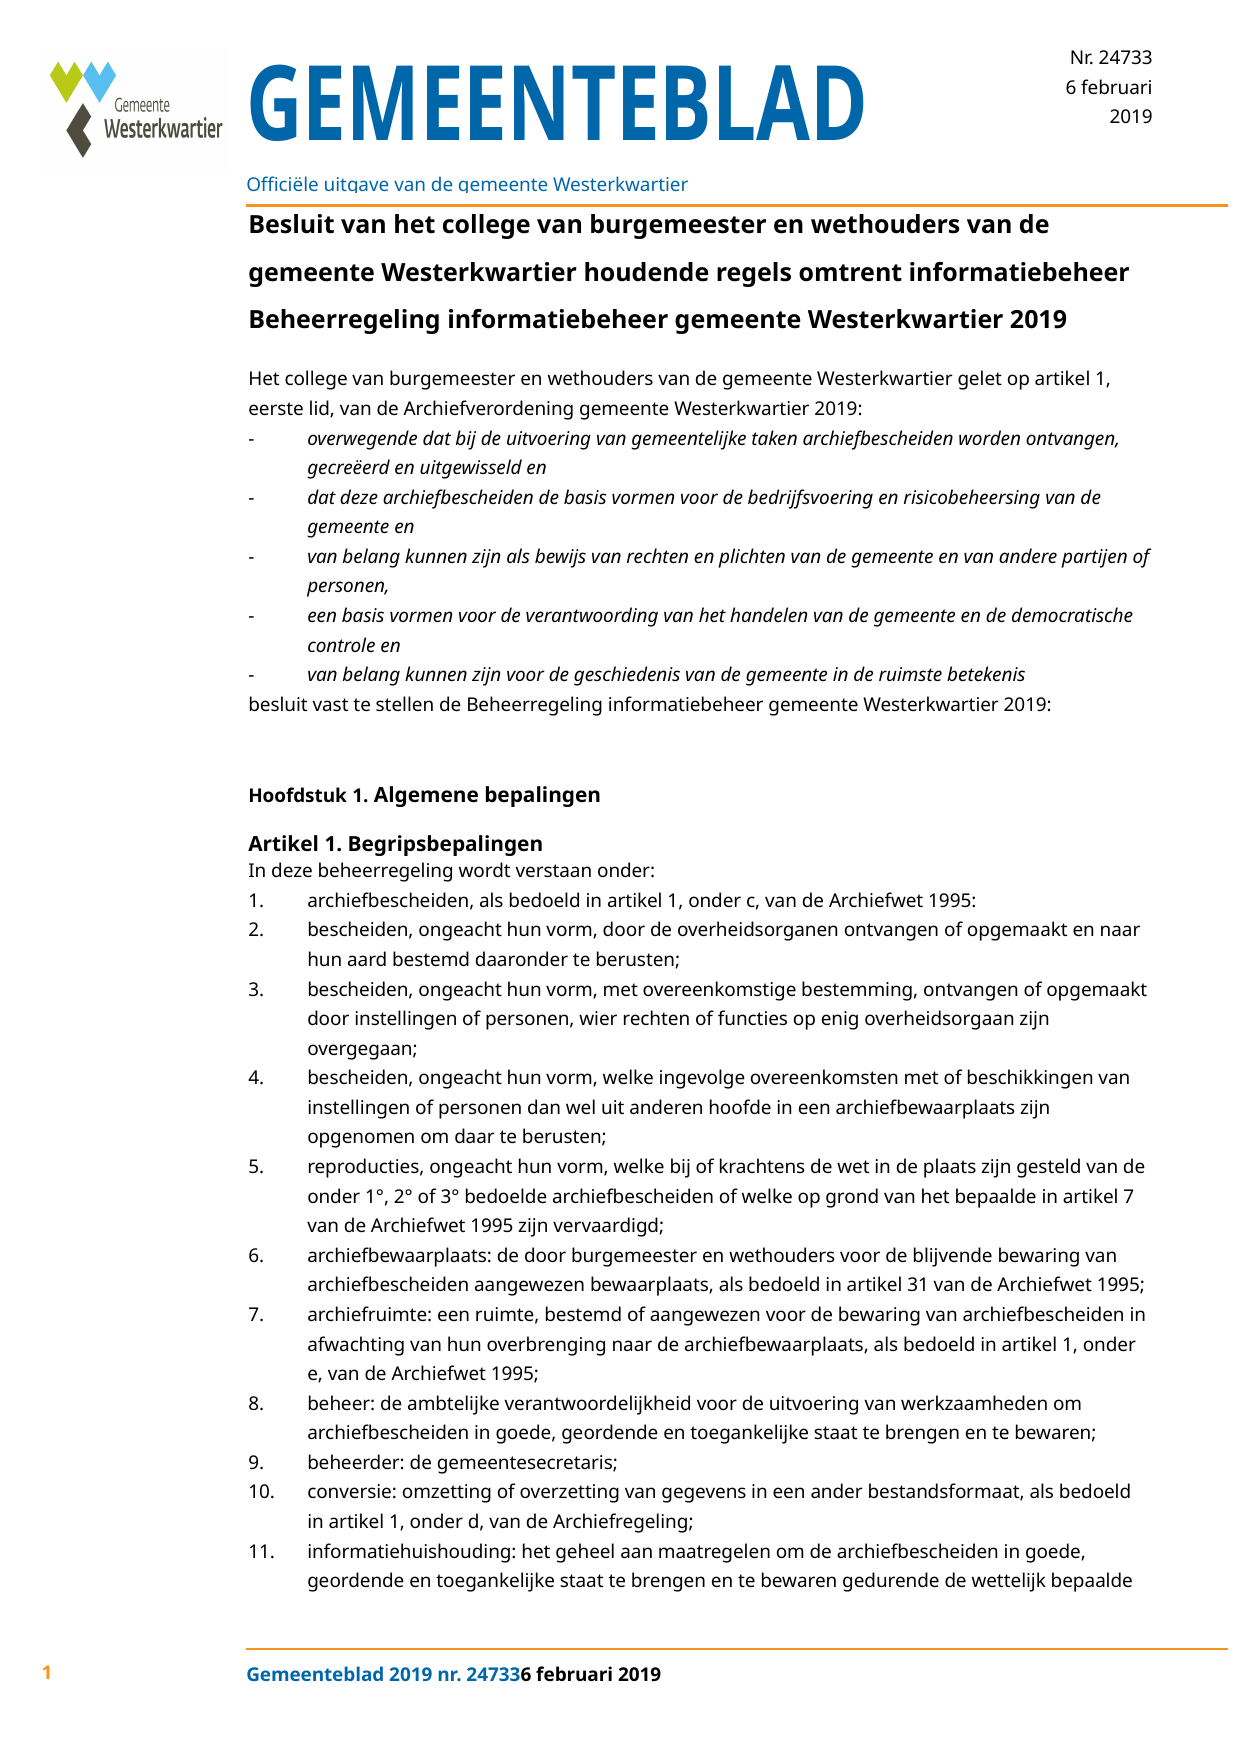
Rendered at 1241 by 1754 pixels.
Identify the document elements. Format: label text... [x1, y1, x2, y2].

list bescheiden, ongeacht hun vorm, met overeenkomstige bestemming, ontvangen of opgemaakt door instellingen of personen, wier rechten of functies op enig overheidsorgaan zijn overgegaan; [248, 976, 1152, 1061]
text In deze beheerregeling wordt verstaan onder: [248, 857, 1152, 883]
list bescheiden, ongeacht hun vorm, welke ingevolge overeenkomsten met of beschikkingen van instellingen of personen dan wel uit anderen hoofde in een archiefbewaarplaats zijn opgenomen om daar te berusten; [248, 1064, 1152, 1149]
list een basis vormen voor de verantwoording van het handelen van de gemeente en de democratische controle en [248, 602, 1152, 657]
list archiefruimte: een ruimte, bestemd of aangewezen voor de bewaring van archiefbescheiden in afwachting van hun overbrenging naar de archiefbewaarplaats, als bedoeld in artikel 1, onder e, van de Archiefwet 1995; [248, 1301, 1152, 1386]
list archiefbewaarplaats: de door burgemeester en wethouders voor de blijvende bewaring van archiefbescheiden aangewezen bewaarplaats, als bedoeld in artikel 31 van de Archiefwet 1995; [248, 1242, 1152, 1297]
text Artikel 1. Begripsbepalingen [248, 829, 1152, 857]
text Hoofdstuk 1. Algemene bepalingen [248, 780, 1152, 808]
list beheer: de ambtelijke verantwoordelijkheid voor de uitvoering van werkzaamheden om archiefbescheiden in goede, geordende en toegankelijke staat te brengen en te bewaren; [248, 1390, 1152, 1445]
list dat deze archiefbescheiden de basis vormen voor de bedrijfsvoering en risicobeheersing van de gemeente en [248, 484, 1152, 539]
list overwegende dat bij de uitvoering van gemeentelijke taken archiefbescheiden worden ontvangen, gecreëerd en uitgewisseld en [248, 425, 1152, 480]
list conversie: omzetting of overzetting van gegevens in een ander bestandsformaat, als bedoeld in artikel 1, onder d, van de Archiefregeling; [248, 1479, 1152, 1534]
list archiefbescheiden, als bedoeld in artikel 1, onder c, van de Archiefwet 1995: [248, 887, 1152, 913]
list informatiehuishouding: het geheel aan maatregelen om de archiefbescheiden in goede, geordende en toegankelijke staat te brengen en te bewaren gedurende de wettelijk bepaalde [248, 1538, 1152, 1593]
list van belang kunnen zijn voor de geschiedenis van de gemeente in de ruimste betekenis [248, 661, 1152, 687]
text Het college van burgemeester en wethouders van de gemeente Westerkwartier gelet op artikel 1, eerste lid, van de Archiefverordening gemeente Westerkwartier 2019: [248, 366, 1152, 421]
list van belang kunnen zijn als bewijs van rechten en plichten van de gemeente en van andere partijen of personen, [248, 543, 1152, 598]
list bescheiden, ongeacht hun vorm, door de overheidsorganen ontvangen of opgemaakt en naar hun aard bestemd daaronder te berusten; [248, 917, 1152, 972]
list reproducties, ongeacht hun vorm, welke bij of krachtens de wet in de plaats zijn gesteld van de onder 1°, 2° of 3° bedoelde archiefbescheiden of welke op grond van het bepaalde in artikel 7 van de Archiefwet 1995 zijn vervaardigd; [248, 1153, 1152, 1238]
picture [41, 47, 231, 172]
list beheerder: de gemeentesecretaris; [248, 1449, 1152, 1475]
text Besluit van het college van burgemeester en wethouders van de gemeente Westerkwartier houdende regels omtrent informatiebeheer Beheerregeling informatiebeheer gemeente Westerkwartier 2019 [248, 207, 1152, 336]
text besluit vast te stellen de Beheerregeling informatiebeheer gemeente Westerkwartier 2019: [248, 691, 1152, 717]
